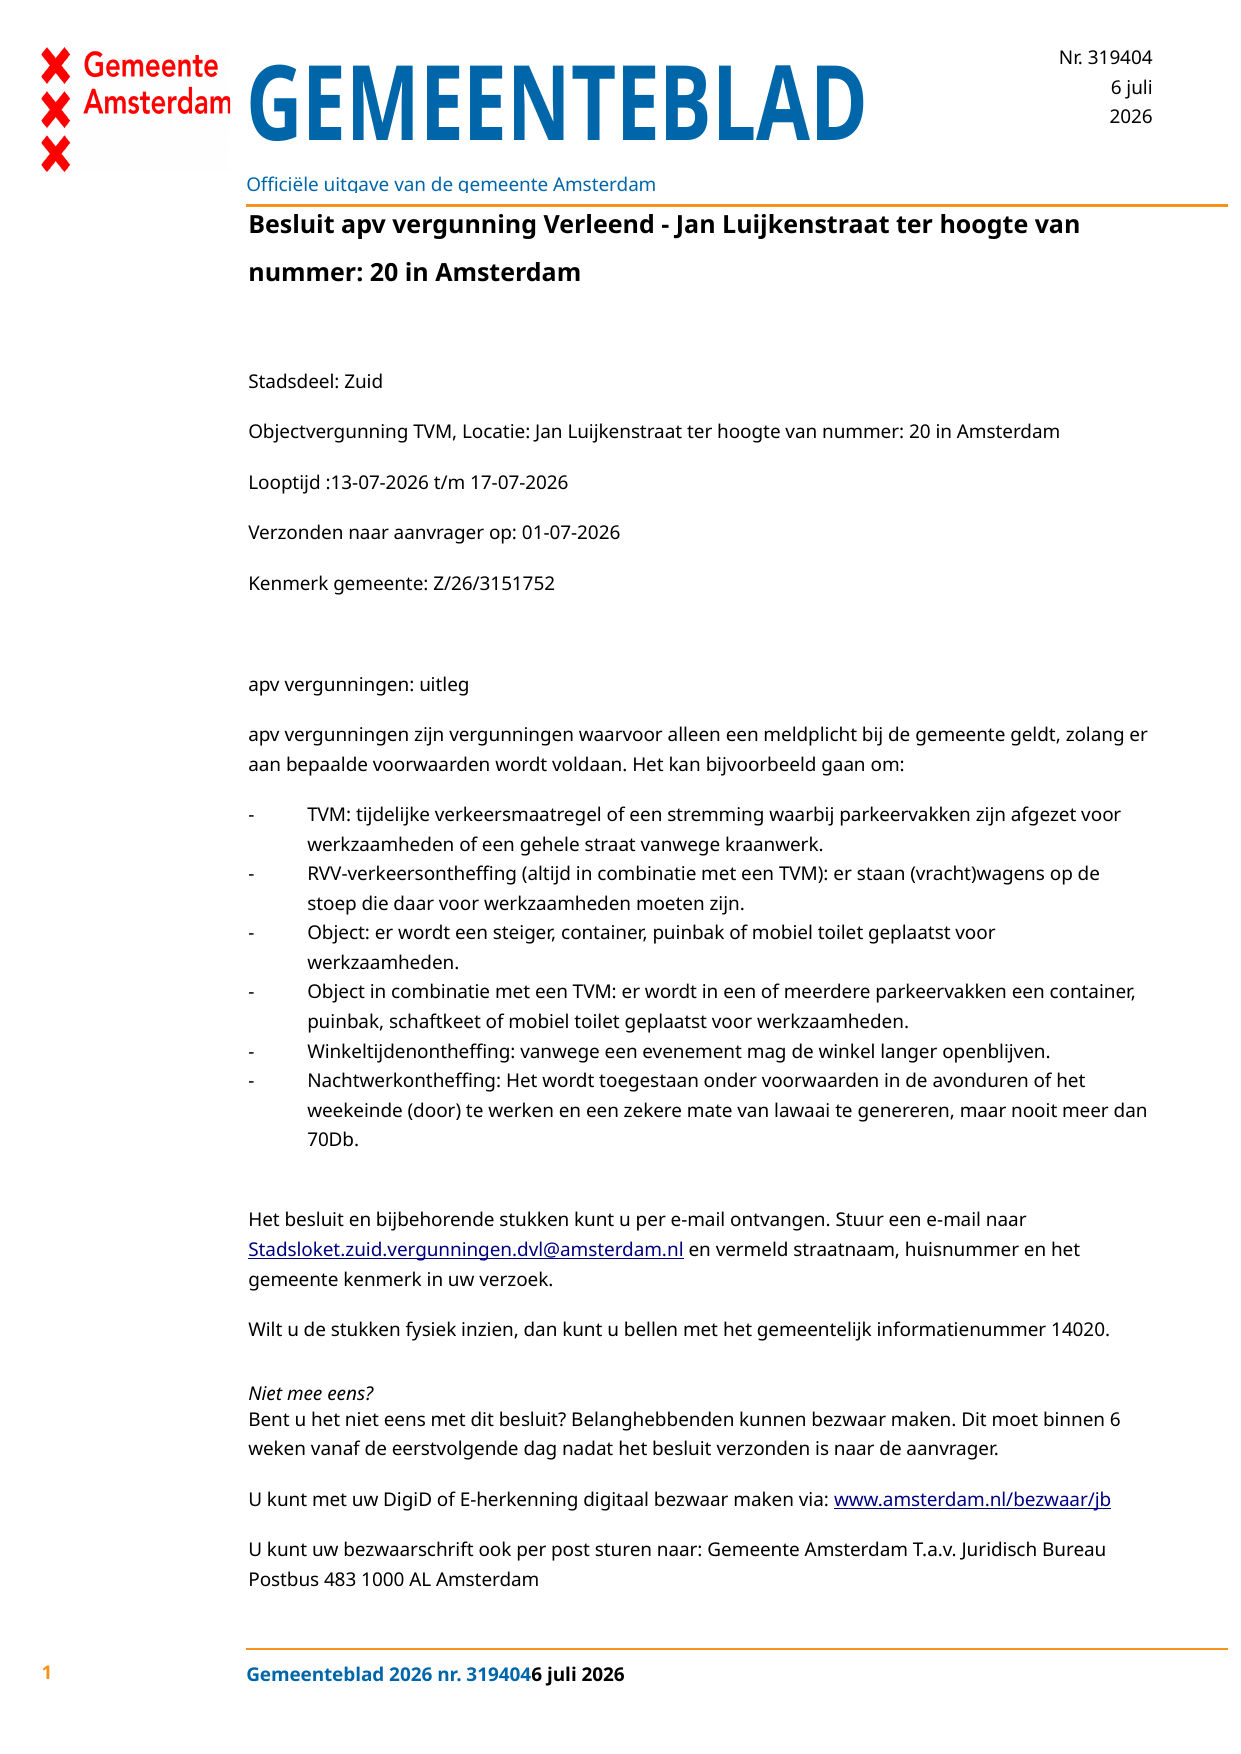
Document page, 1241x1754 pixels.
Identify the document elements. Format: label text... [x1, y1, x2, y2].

text Niet mee eens? [248, 1380, 1152, 1406]
text Het besluit en bijbehorende stukken kunt u per e-mail ontvangen. Stuur een e-mail naar Stadsloket.zuid.vergunningen.dvl@amsterdam.nl en vermeld straatnaam, huisnummer en het gemeente kenmerk in uw verzoek. [248, 1207, 1152, 1292]
text Objectvergunning TVM, Locatie: Jan Luijkenstraat ter hoogte van nummer: 20 in Amsterdam [248, 419, 1152, 444]
list Winkeltijdenontheffing: vanwege een evenement mag de winkel langer openblijven. [248, 1038, 1152, 1064]
text Wilt u de stukken fysiek inzien, dan kunt u bellen met het gemeentelijk informatienummer 14020. [248, 1316, 1152, 1342]
text Verzonden naar aanvrager op: 01-07-2026 [248, 519, 1152, 545]
text apv vergunningen: uitleg [248, 671, 1152, 697]
text Looptijd :13-07-2026 t/m 17-07-2026 [248, 469, 1152, 495]
text Besluit apv vergunning Verleend - Jan Luijkenstraat ter hoogte van nummer: 20 in Amsterdam [248, 207, 1152, 288]
list RVV-verkeersontheffing (altijd in combinatie met een TVM): er staan (vracht)wagens op de stoep die daar voor werkzaamheden moeten zijn. [248, 860, 1152, 916]
list Object in combinatie met een TVM: er wordt in een of meerdere parkeervakken een container, puinbak, schaftkeet of mobiel toilet geplaatst voor werkzaamheden. [248, 979, 1152, 1034]
list Object: er wordt een steiger, container, puinbak of mobiel toilet geplaatst voor werkzaamheden. [248, 919, 1152, 975]
list Nachtwerkontheffing: Het wordt toegestaan onder voorwaarden in de avonduren of het weekeinde (door) te werken en een zekere mate van lawaai te genereren, maar nooit meer dan 70Db. [248, 1067, 1152, 1152]
list TVM: tijdelijke verkeersmaatregel of een stremming waarbij parkeervakken zijn afgezet voor werkzaamheden of een gehele straat vanwege kraanwerk. [248, 801, 1152, 857]
text U kunt met uw DigiD of E-herkenning digitaal bezwaar maken via: www.amsterdam.nl/bezwaar/jb [248, 1486, 1152, 1512]
text U kunt uw bezwaarschrift ook per post sturen naar: Gemeente Amsterdam T.a.v. Juridisch Bureau Postbus 483 1000 AL Amsterdam [248, 1536, 1152, 1592]
text Stadsdeel: Zuid [248, 368, 1152, 394]
text apv vergunningen zijn vergunningen waarvoor alleen een meldplicht bij de gemeente geldt, zolang er aan bepaalde voorwaarden wordt voldaan. Het kan bijvoorbeeld gaan om: [248, 721, 1152, 777]
picture [41, 47, 231, 172]
text Bent u het niet eens met dit besluit? Belanghebbenden kunnen bezwaar maken. Dit moet binnen 6 weken vanaf de eerstvolgende dag nadat het besluit verzonden is naar de aanvrager. [248, 1406, 1152, 1461]
text Kenmerk gemeente: Z/26/3151752 [248, 570, 1152, 596]
